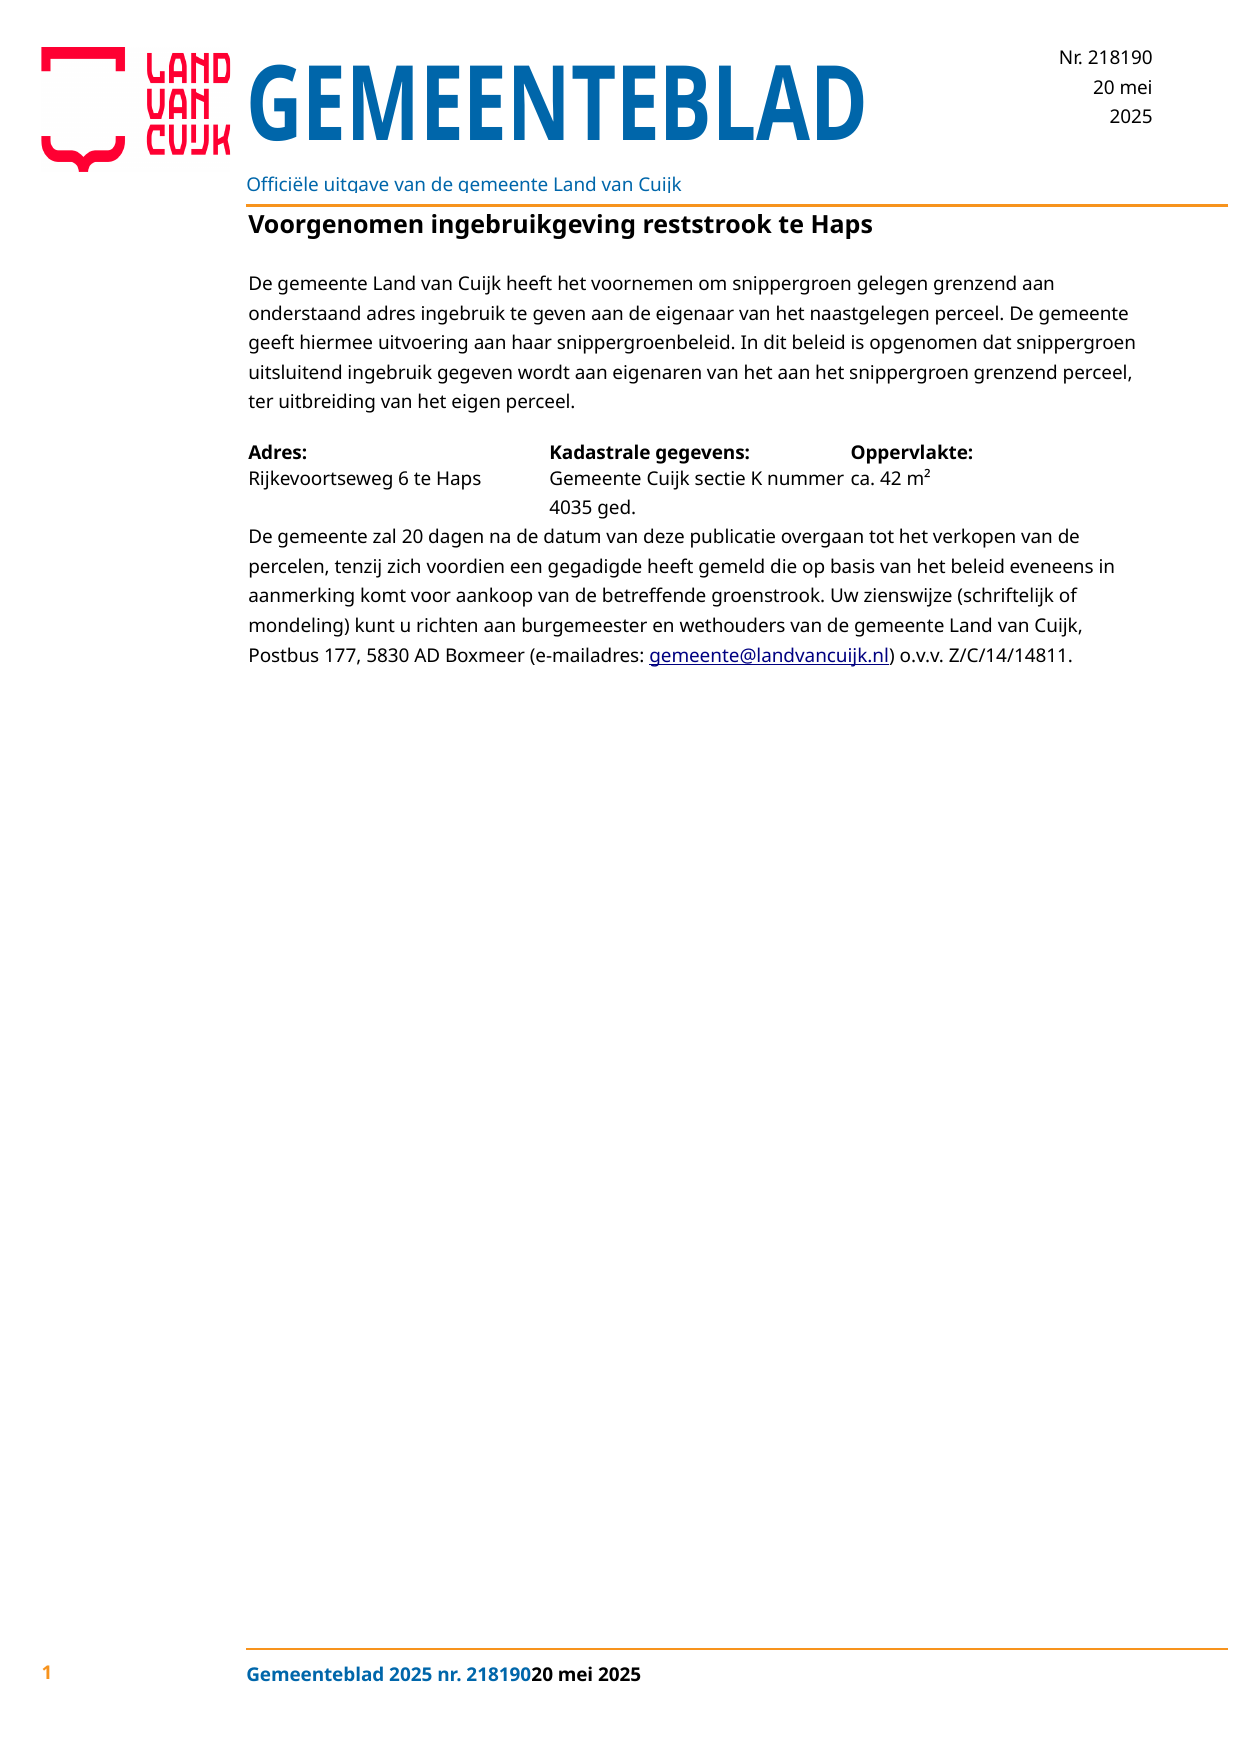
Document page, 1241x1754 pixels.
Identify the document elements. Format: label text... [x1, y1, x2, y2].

text De gemeente Land van Cuijk heeft het voornemen om snippergroen gelegen grenzend aan onderstaand adres ingebruik te geven aan de eigenaar van het naastgelegen perceel. De gemeente geeft hiermee uitvoering aan haar snippergroenbeleid. In dit beleid is opgenomen dat snippergroen uitsluitend ingebruik gegeven wordt aan eigenaren van het aan het snippergroen grenzend perceel, ter uitbreiding van het eigen perceel. [248, 270, 1152, 414]
table_cell ca. 42 m² [850, 465, 1152, 520]
table_header Kadastrale gegevens: [549, 439, 850, 465]
table_cell Rijkevoortseweg 6 te Haps [248, 465, 549, 520]
picture [41, 47, 231, 172]
text Voorgenomen ingebruikgeving reststrook te Haps [248, 207, 1152, 241]
text De gemeente zal 20 dagen na de datum van deze publicatie overgaan tot het verkopen van de percelen, tenzij zich voordien een gegadigde heeft gemeld die op basis van het beleid eveneens in aanmerking komt voor aankoop van de betreffende groenstrook. Uw zienswijze (schriftelijk of mondeling) kunt u richten aan burgemeester en wethouders van de gemeente Land van Cuijk, Postbus 177, 5830 AD Boxmeer (e-mailadres: gemeente@landvancuijk.nl) o.v.v. Z/C/14/14811. [248, 523, 1152, 667]
table_cell Gemeente Cuijk sectie K nummer 4035 ged. [549, 465, 850, 520]
table_header Oppervlakte: [850, 439, 1152, 465]
table_header Adres: [248, 439, 549, 465]
